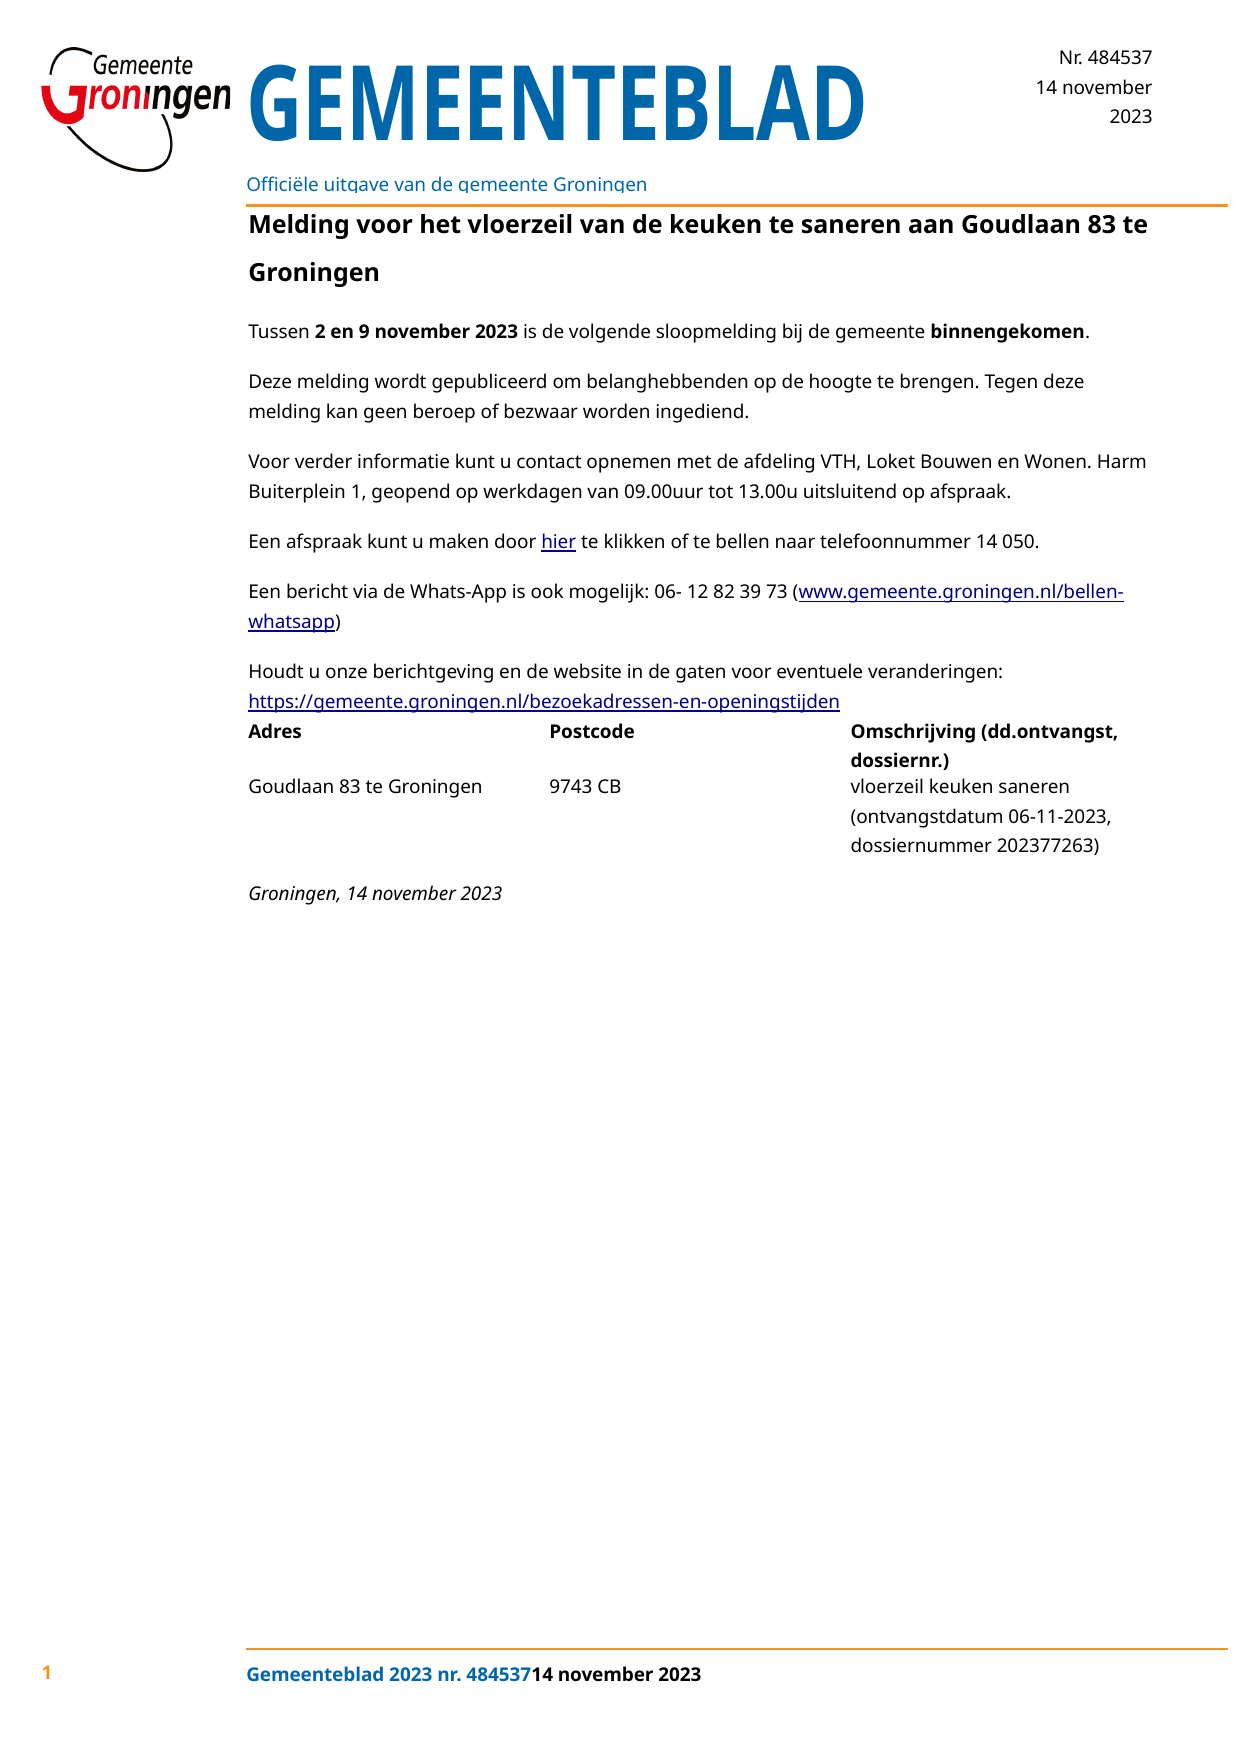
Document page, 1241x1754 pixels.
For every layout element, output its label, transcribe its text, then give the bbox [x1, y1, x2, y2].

text Groningen, 14 november 2023 [248, 880, 1152, 905]
table_header Adres [248, 718, 549, 773]
text Houdt u onze berichtgeving en de website in de gaten voor eventuele veranderingen: https://gemeente.groningen.nl/bezoekadressen-en-openingstijden [248, 659, 1152, 714]
text Deze melding wordt gepubliceerd om belanghebbenden op de hoogte te brengen. Tegen deze melding kan geen beroep of bezwaar worden ingediend. [248, 368, 1152, 424]
text Melding voor het vloerzeil van de keuken te saneren aan Goudlaan 83 te Groningen [248, 207, 1152, 288]
picture [41, 47, 231, 172]
text Een bericht via de Whats-App is ook mogelijk: 06- 12 82 39 73 (www.gemeente.groningen.nl/bellen-whatsapp) [248, 579, 1152, 634]
text Tussen 2 en 9 november 2023 is de volgende sloopmelding bij de gemeente binnengekomen. [248, 318, 1152, 344]
table_cell Goudlaan 83 te Groningen [248, 773, 549, 858]
table_cell vloerzeil keuken saneren (ontvangstdatum 06-11-2023, dossiernummer 202377263) [850, 773, 1152, 858]
table_header Omschrijving (dd.ontvangst, dossiernr.) [850, 718, 1152, 773]
table_cell 9743 CB [549, 773, 850, 858]
text Een afspraak kunt u maken door hier te klikken of te bellen naar telefoonnummer 14 050. [248, 528, 1152, 554]
text Voor verder informatie kunt u contact opnemen met de afdeling VTH, Loket Bouwen en Wonen. Harm Buiterplein 1, geopend op werkdagen van 09.00uur tot 13.00u uitsluitend op afspraak. [248, 448, 1152, 504]
table_header Postcode [549, 718, 850, 773]
